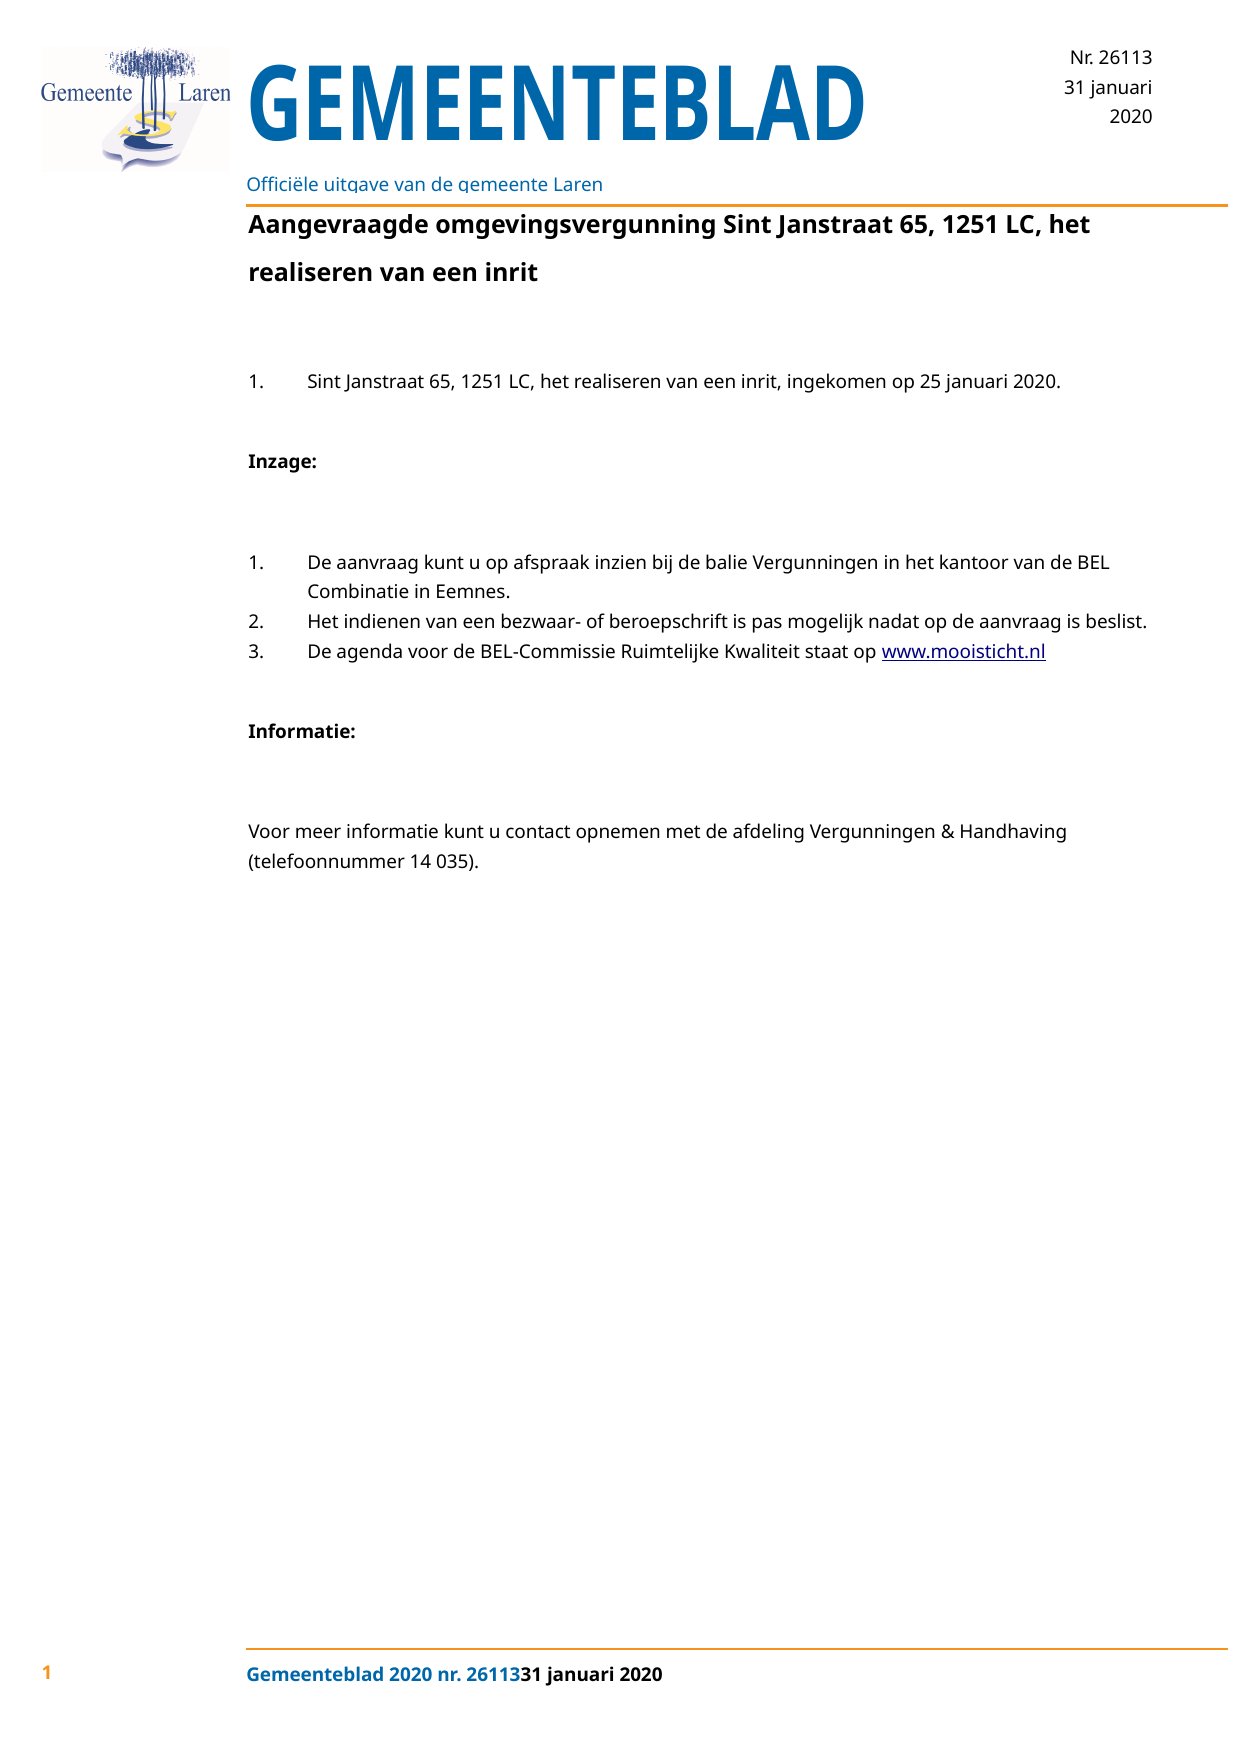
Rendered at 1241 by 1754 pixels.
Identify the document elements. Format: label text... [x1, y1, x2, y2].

list De aanvraag kunt u op afspraak inzien bij de balie Vergunningen in het kantoor van de BEL Combinatie in Eemnes. [248, 549, 1152, 604]
list Sint Janstraat 65, 1251 LC, het realiseren van een inrit, ingekomen op 25 januari 2020. [248, 368, 1152, 394]
text Aangevraagde omgevingsvergunning Sint Janstraat 65, 1251 LC, het realiseren van een inrit [248, 207, 1152, 288]
text Inzage: [248, 448, 1152, 474]
picture [41, 47, 231, 172]
list Het indienen van een bezwaar- of beroepschrift is pas mogelijk nadat op de aanvraag is beslist. [248, 608, 1152, 634]
text Informatie: [248, 718, 1152, 744]
text Voor meer informatie kunt u contact opnemen met de afdeling Vergunningen & Handhaving (telefoonnummer 14 035). [248, 819, 1152, 874]
list De agenda voor de BEL-Commissie Ruimtelijke Kwaliteit staat op www.mooisticht.nl [248, 638, 1152, 664]
